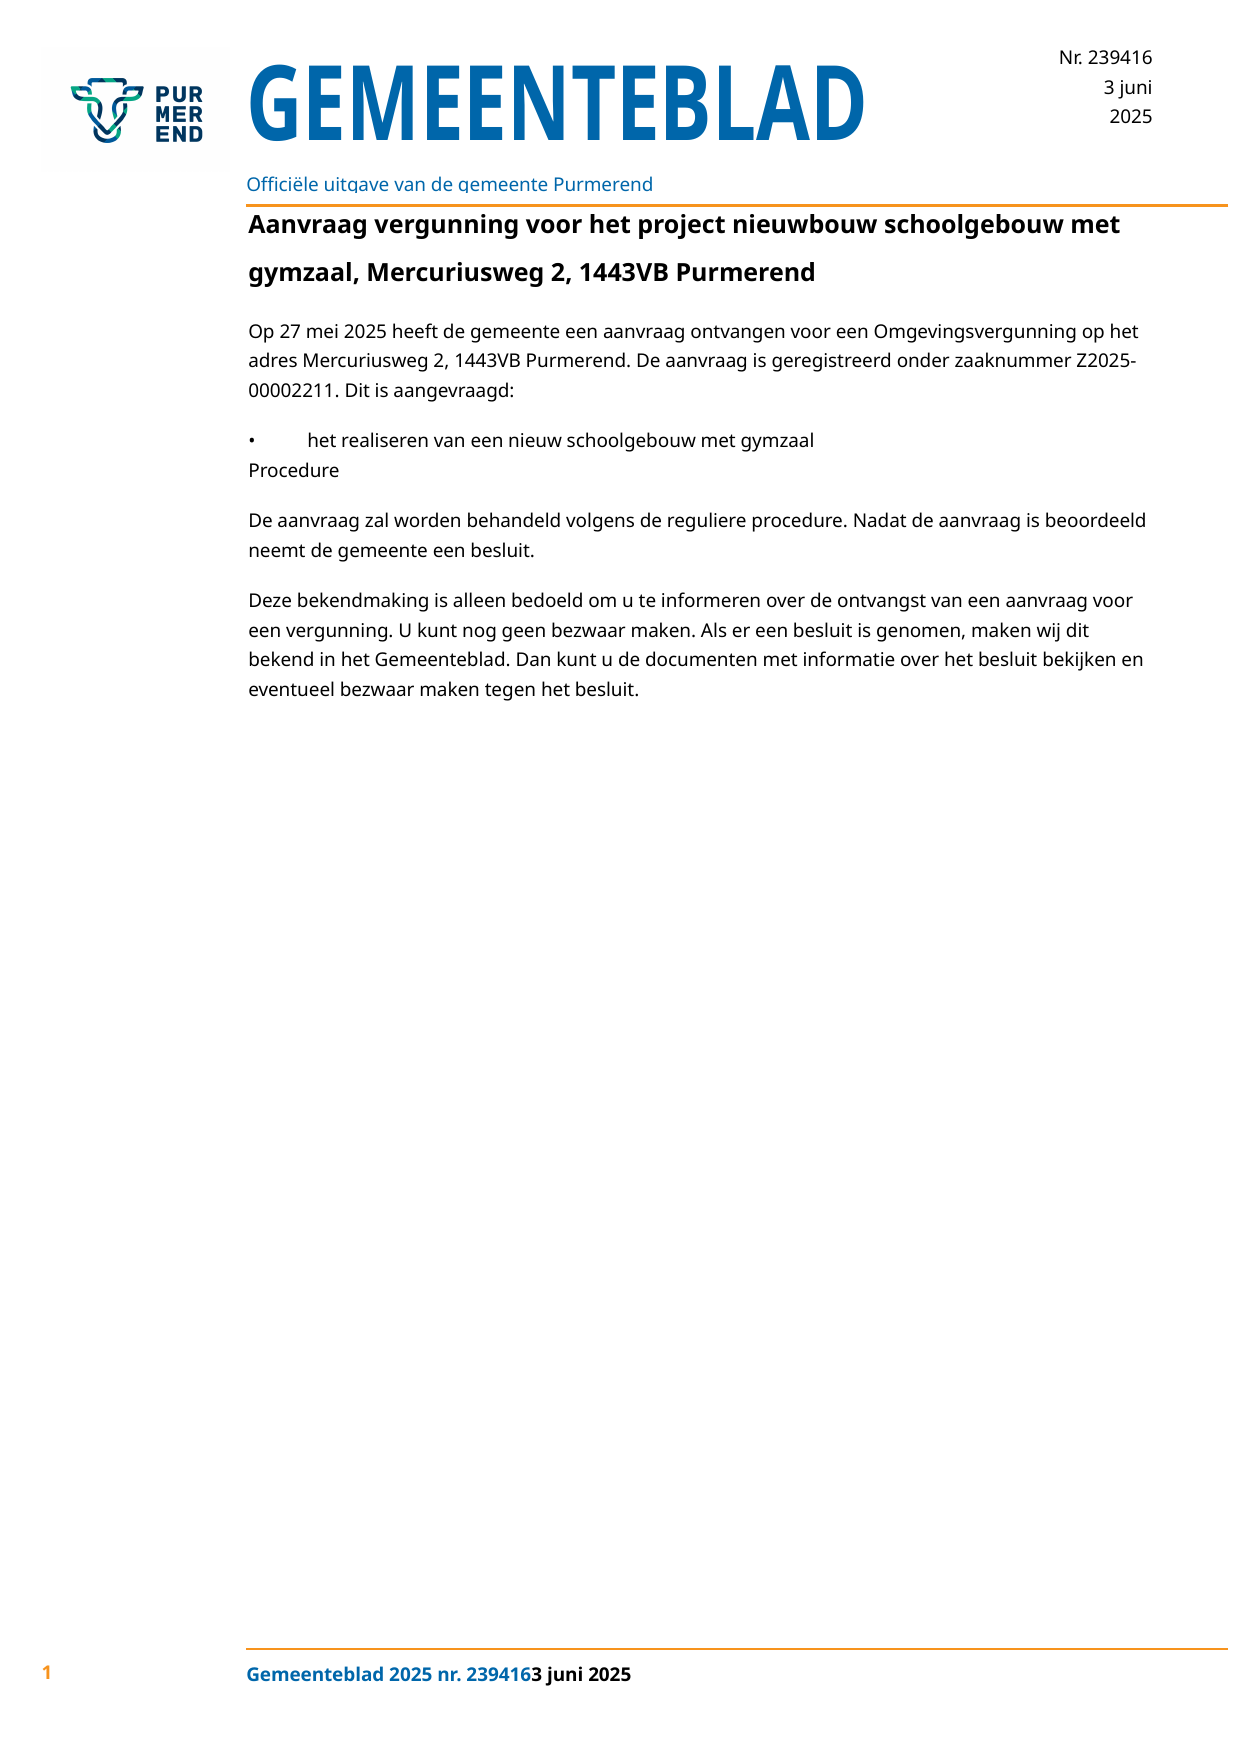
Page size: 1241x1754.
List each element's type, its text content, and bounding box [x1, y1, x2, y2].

text Procedure [248, 457, 1152, 483]
list het realiseren van een nieuw schoolgebouw met gymzaal [248, 427, 1152, 453]
text Aanvraag vergunning voor het project nieuwbouw schoolgebouw met gymzaal, Mercuriusweg 2, 1443VB Purmerend [248, 207, 1152, 288]
text Deze bekendmaking is alleen bedoeld om u te informeren over de ontvangst van een aanvraag voor een vergunning. U kunt nog geen bezwaar maken. Als er een besluit is genomen, maken wij dit bekend in het Gemeenteblad. Dan kunt u de documenten met informatie over het besluit bekijken en eventueel bezwaar maken tegen het besluit. [248, 587, 1152, 702]
picture [41, 47, 231, 172]
text Op 27 mei 2025 heeft de gemeente een aanvraag ontvangen voor een Omgevingsvergunning op het adres Mercuriusweg 2, 1443VB Purmerend. De aanvraag is geregistreerd onder zaaknummer Z2025-00002211. Dit is aangevraagd: [248, 318, 1152, 403]
text De aanvraag zal worden behandeld volgens de reguliere procedure. Nadat de aanvraag is beoordeeld neemt de gemeente een besluit. [248, 507, 1152, 563]
